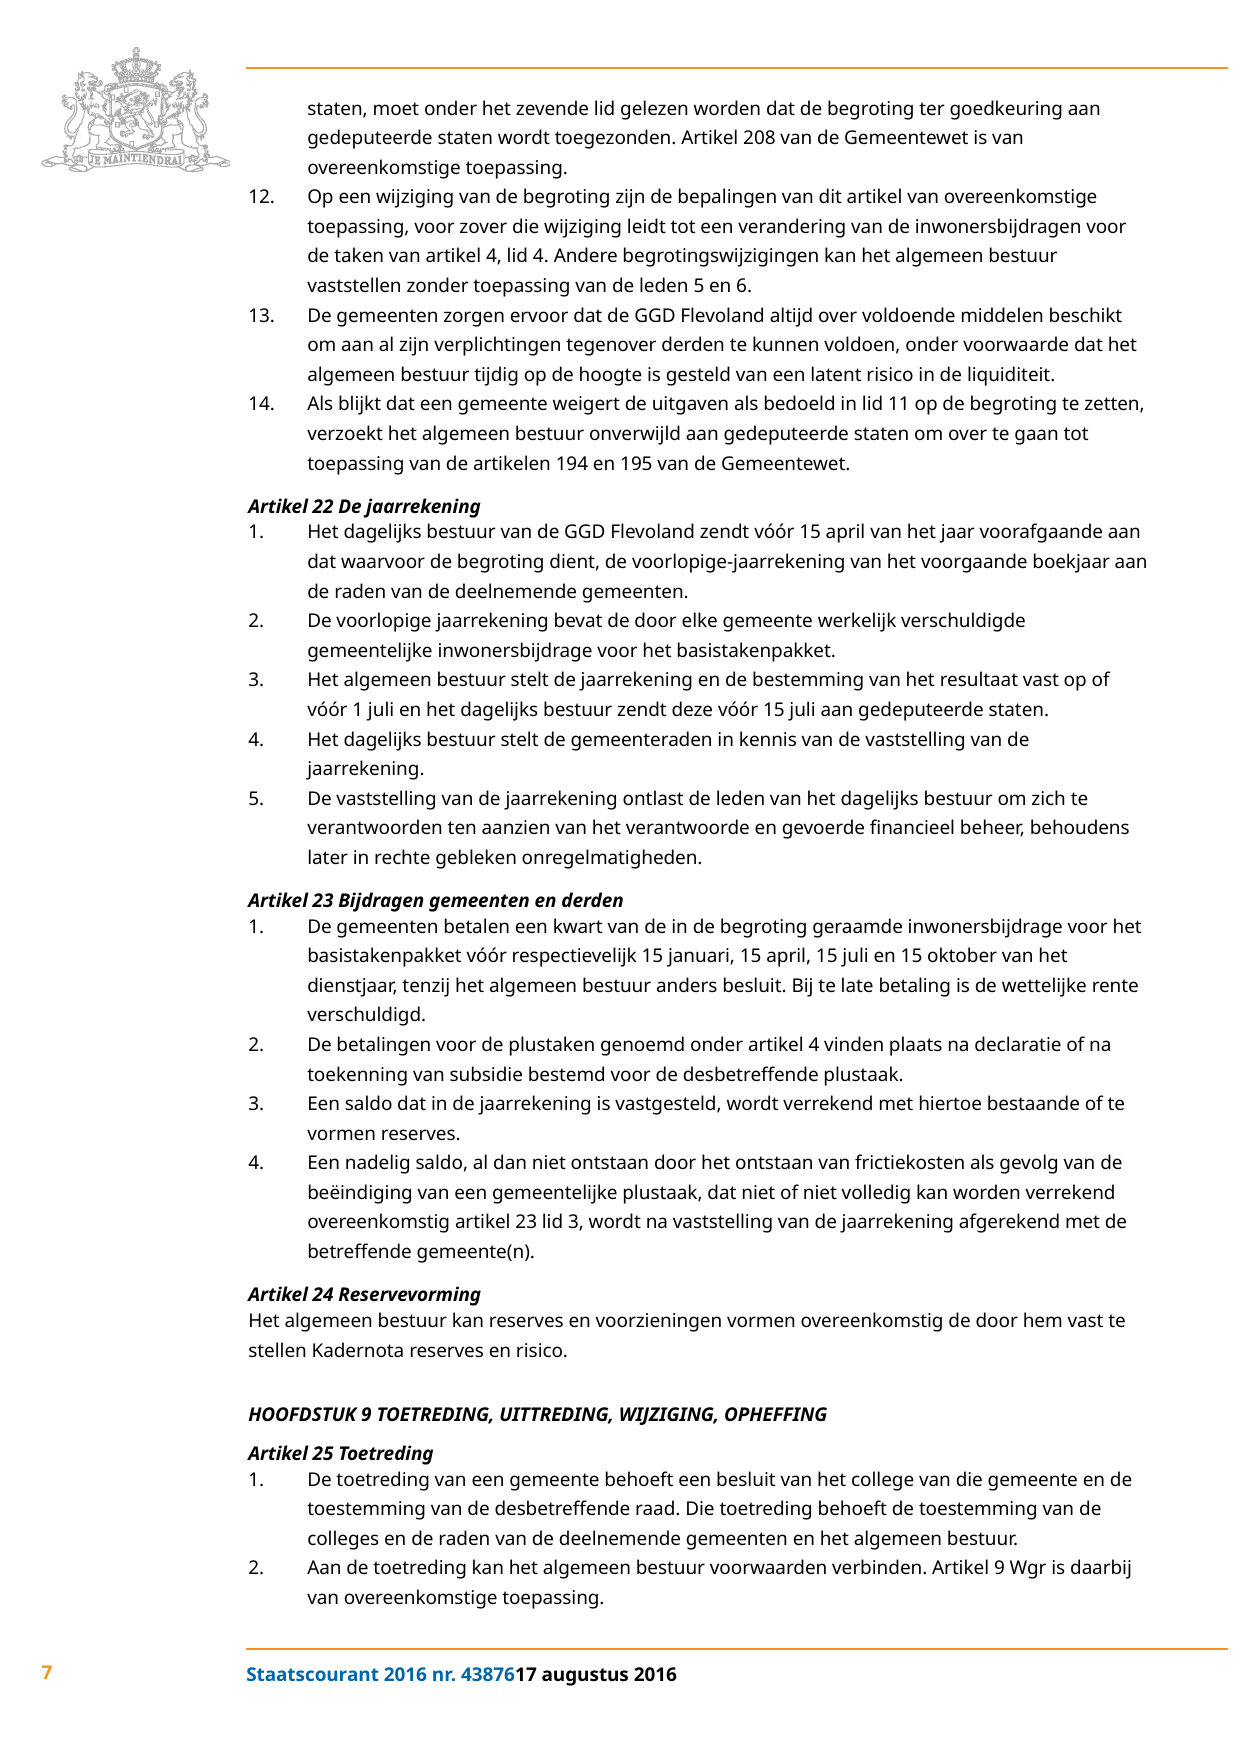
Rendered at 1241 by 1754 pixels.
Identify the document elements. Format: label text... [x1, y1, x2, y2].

list Een nadelig saldo, al dan niet ontstaan door het ontstaan van frictiekosten als gevolg van de beëindiging van een gemeentelijke plustaak, dat niet of niet volledig kan worden verrekend overeenkomstig artikel 23 lid 3, wordt na vaststelling van de jaarrekening afgerekend met de betreffende gemeente(n). [248, 1149, 1152, 1264]
list De gemeenten zorgen ervoor dat de GGD Flevoland altijd over voldoende middelen beschikt om aan al zijn verplichtingen tegenover derden te kunnen voldoen, onder voorwaarde dat het algemeen bestuur tijdig op de hoogte is gesteld van een latent risico in de liquiditeit. [248, 302, 1152, 387]
list Het dagelijks bestuur stelt de gemeenteraden in kennis van de vaststelling van de jaarrekening. [248, 726, 1152, 781]
text Artikel 22 De jaarrekening [248, 493, 1152, 519]
text Artikel 25 Toetreding [248, 1440, 1152, 1466]
picture [41, 47, 231, 172]
list staten, moet onder het zevende lid gelezen worden dat de begroting ter goedkeuring aan gedeputeerde staten wordt toegezonden. Artikel 208 van de Gemeentewet is van overeenkomstige toepassing. [248, 95, 1152, 180]
text Artikel 23 Bijdragen gemeenten en derden [248, 887, 1152, 913]
list De voorlopige jaarrekening bevat de door elke gemeente werkelijk verschuldigde gemeentelijke inwonersbijdrage voor het basistakenpakket. [248, 607, 1152, 663]
list Het algemeen bestuur stelt de jaarrekening en de bestemming van het resultaat vast op of vóór 1 juli en het dagelijks bestuur zendt deze vóór 15 juli aan gedeputeerde staten. [248, 667, 1152, 722]
text HOOFDSTUK 9 TOETREDING, UITTREDING, WIJZIGING, OPHEFFING [248, 1401, 1152, 1426]
list De toetreding van een gemeente behoeft een besluit van het college van die gemeente en de toestemming van de desbetreffende raad. Die toetreding behoeft de toestemming van de colleges en de raden van de deelnemende gemeenten en het algemeen bestuur. [248, 1466, 1152, 1551]
list De vaststelling van de jaarrekening ontlast de leden van het dagelijks bestuur om zich te verantwoorden ten aanzien van het verantwoorde en gevoerde financieel beheer, behoudens later in rechte gebleken onregelmatigheden. [248, 785, 1152, 870]
list De gemeenten betalen een kwart van de in de begroting geraamde inwonersbijdrage voor het basistakenpakket vóór respectievelijk 15 januari, 15 april, 15 juli en 15 oktober van het dienstjaar, tenzij het algemeen bestuur anders besluit. Bij te late betaling is de wettelijke rente verschuldigd. [248, 913, 1152, 1027]
list Als blijkt dat een gemeente weigert de uitgaven als bedoeld in lid 11 op de begroting te zetten, verzoekt het algemeen bestuur onverwijld aan gedeputeerde staten om over te gaan tot toepassing van de artikelen 194 en 195 van de Gemeentewet. [248, 391, 1152, 476]
list Aan de toetreding kan het algemeen bestuur voorwaarden verbinden. Artikel 9 Wgr is daarbij van overeenkomstige toepassing. [248, 1554, 1152, 1610]
list Het dagelijks bestuur van de GGD Flevoland zendt vóór 15 april van het jaar voorafgaande aan dat waarvoor de begroting dient, de voorlopige-jaarrekening van het voorgaande boekjaar aan de raden van de deelnemende gemeenten. [248, 519, 1152, 603]
list De betalingen voor de plustaken genoemd onder artikel 4 vinden plaats na declaratie of na toekenning van subsidie bestemd voor de desbetreffende plustaak. [248, 1031, 1152, 1087]
text Het algemeen bestuur kan reserves en voorzieningen vormen overeenkomstig de door hem vast te stellen Kadernota reserves en risico. [248, 1307, 1152, 1362]
list Op een wijziging van de begroting zijn de bepalingen van dit artikel van overeenkomstige toepassing, voor zover die wijziging leidt tot een verandering van de inwonersbijdragen voor de taken van artikel 4, lid 4. Andere begrotingswijzigingen kan het algemeen bestuur vaststellen zonder toepassing van de leden 5 en 6. [248, 183, 1152, 298]
list Een saldo dat in de jaarrekening is vastgesteld, wordt verrekend met hiertoe bestaande of te vormen reserves. [248, 1090, 1152, 1146]
text Artikel 24 Reservevorming [248, 1281, 1152, 1307]
